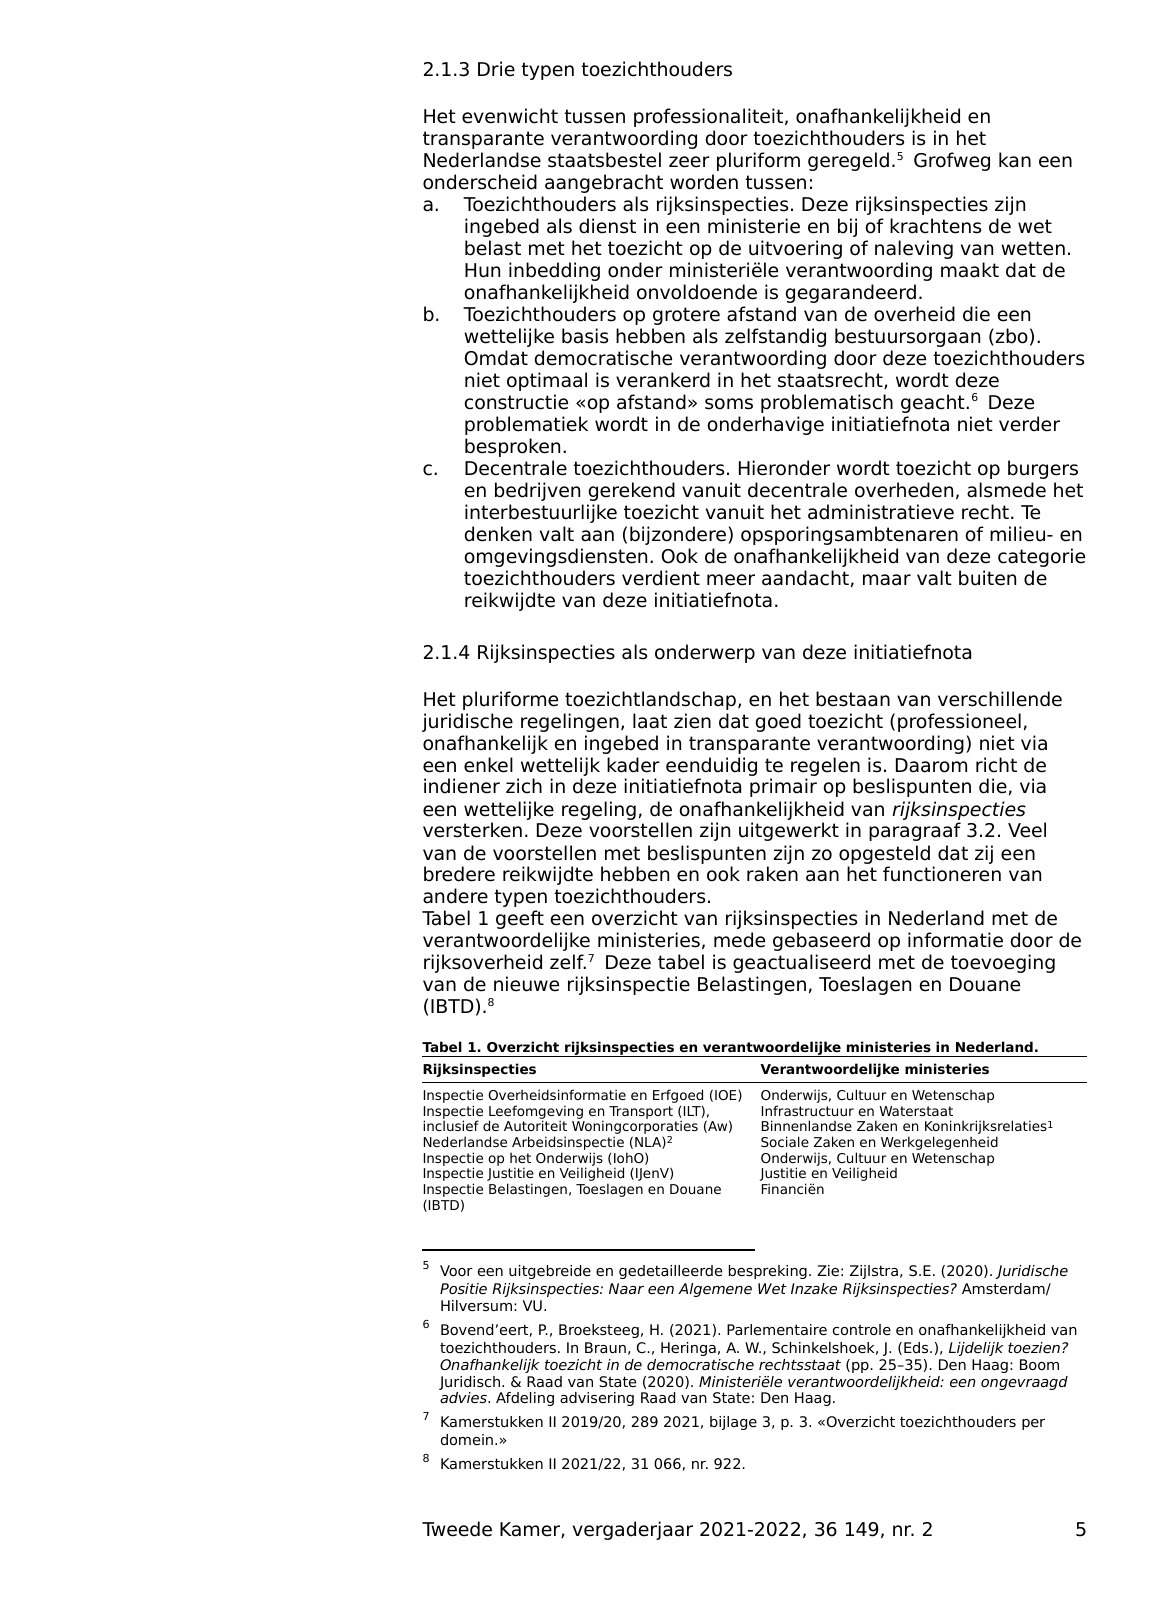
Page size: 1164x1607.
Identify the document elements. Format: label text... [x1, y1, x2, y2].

text c. Decentrale toezichthouders. Hieronder wordt toezicht op burgers en bedrijven gerekend vanuit decentrale overheden, alsmede het interbestuurlijke toezicht vanuit het administratieve recht. Te denken valt aan (bijzondere) opsporingsambtenaren of milieu- en omgevingsdiensten. Ook de onafhankelijkheid van deze categorie toezichthouders verdient meer aandacht, maar valt buiten de reikwijdte van deze initiatiefnota. [422, 458, 1087, 612]
table_cell Inspectie Leefomgeving en Transport (ILT), inclusief de Autoriteit Woningcorporaties (Aw) [422, 1104, 754, 1135]
text Tabel 1 geeft een overzicht van rijksinspecties in Nederland met de verantwoordelijke ministeries, mede gebaseerd op informatie door de rijksoverheid zelf. Deze tabel is geactualiseerd met de toevoeging van de nieuwe rijksinspectie Belastingen, Toeslagen en Douane (IBTD). [422, 908, 1087, 1018]
table_cell Onderwijs, Cultuur en Wetenschap [754, 1151, 1087, 1166]
subtitle 2.1.4 Rijksinspecties als onderwerp van deze initiatiefnota [422, 642, 1087, 663]
text Het pluriforme toezichtlandschap, en het bestaan van verschillende juridische regelingen, laat zien dat goed toezicht (professioneel, onafhankelijk en ingebed in transparante verantwoording) niet via een enkel wettelijk kader eenduidig te regelen is. Daarom richt de indiener zich in deze initiatiefnota primair op beslispunten die, via een wettelijke regeling, de onafhankelijkheid van rijksinspecties versterken. Deze voorstellen zijn uitgewerkt in paragraaf 3.2. Veel van de voorstellen met beslispunten zijn zo opgesteld dat zij een bredere reikwijdte hebben en ook raken aan het functioneren van andere typen toezichthouders. [422, 688, 1087, 908]
text Kamerstukken II 2021/22, 31 066, nr. 922. [422, 1452, 1087, 1474]
table_cell Inspectie Belastingen, Toeslagen en Douane (IBTD) [422, 1182, 754, 1213]
table_cell Inspectie Justitie en Veiligheid (IJenV) [422, 1166, 754, 1182]
table_cell Rijksinspecties [422, 1057, 754, 1082]
text Kamerstukken II 2019/20, 289 2021, bijlage 3, p. 3. «Overzicht toezichthouders per domein.» [422, 1410, 1087, 1449]
table_cell Inspectie Overheidsinformatie en Erfgoed (IOE) [422, 1083, 754, 1103]
text Het evenwicht tussen professionaliteit, onafhankelijkheid en transparante verantwoording door toezichthouders is in het Nederlandse staatsbestel zeer pluriform geregeld. Grofweg kan een onderscheid aangebracht worden tussen: [422, 106, 1087, 194]
text b. Toezichthouders op grotere afstand van de overheid die een wettelijke basis hebben als zelfstandig bestuursorgaan (zbo). Omdat democratische verantwoording door deze toezichthouders niet optimaal is verankerd in het staatsrecht, wordt deze constructie «op afstand» soms problematisch geacht. Deze problematiek wordt in de onderhavige initiatiefnota niet verder besproken. [422, 304, 1087, 458]
subtitle 2.1.3 Drie typen toezichthouders [422, 59, 1087, 81]
table_cell Sociale Zaken en Werkgelegenheid [754, 1135, 1087, 1151]
table_cell Justitie en Veiligheid [754, 1166, 1087, 1182]
text a. Toezichthouders als rijksinspecties. Deze rijksinspecties zijn ingebed als dienst in een ministerie en bij of krachtens de wet belast met het toezicht op de uitvoering of naleving van wetten. Hun inbedding onder ministeriële verantwoording maakt dat de onafhankelijkheid onvoldoende is gegarandeerd. [422, 194, 1087, 304]
text Bovend’eert, P., Broeksteeg, H. (2021). Parlementaire controle en onafhankelijkheid van toezichthouders. In Braun, C., Heringa, A. W., Schinkelshoek, J. (Eds.), Lijdelijk toezien? Onafhankelijk toezicht in de democratische rechtsstaat (pp. 25–35). Den Haag: Boom Juridisch. & Raad van State (2020). Ministeriële verantwoordelijkheid: een ongevraagd advies. Afdeling advisering Raad van State: Den Haag. [422, 1318, 1087, 1407]
table_cell Onderwijs, Cultuur en Wetenschap [754, 1083, 1087, 1103]
text Voor een uitgebreide en gedetailleerde bespreking. Zie: Zijlstra, S.E. (2020). Juridische Positie Rijksinspecties: Naar een Algemene Wet Inzake Rijksinspecties? Amsterdam/ Hilversum: VU. [422, 1259, 1087, 1315]
table_cell Financiën [754, 1182, 1087, 1213]
table_cell Infrastructuur en Waterstaat Binnenlandse Zaken en Koninkrijksrelaties1 [754, 1104, 1087, 1135]
table_cell Inspectie op het Onderwijs (IohO) [422, 1151, 754, 1166]
table_cell Verantwoordelijke ministeries [754, 1057, 1087, 1082]
table_header Tabel 1. Overzicht rijksinspecties en verantwoordelijke ministeries in Nederland. [422, 1040, 1087, 1056]
table_cell Nederlandse Arbeidsinspectie (NLA)2 [422, 1135, 754, 1151]
